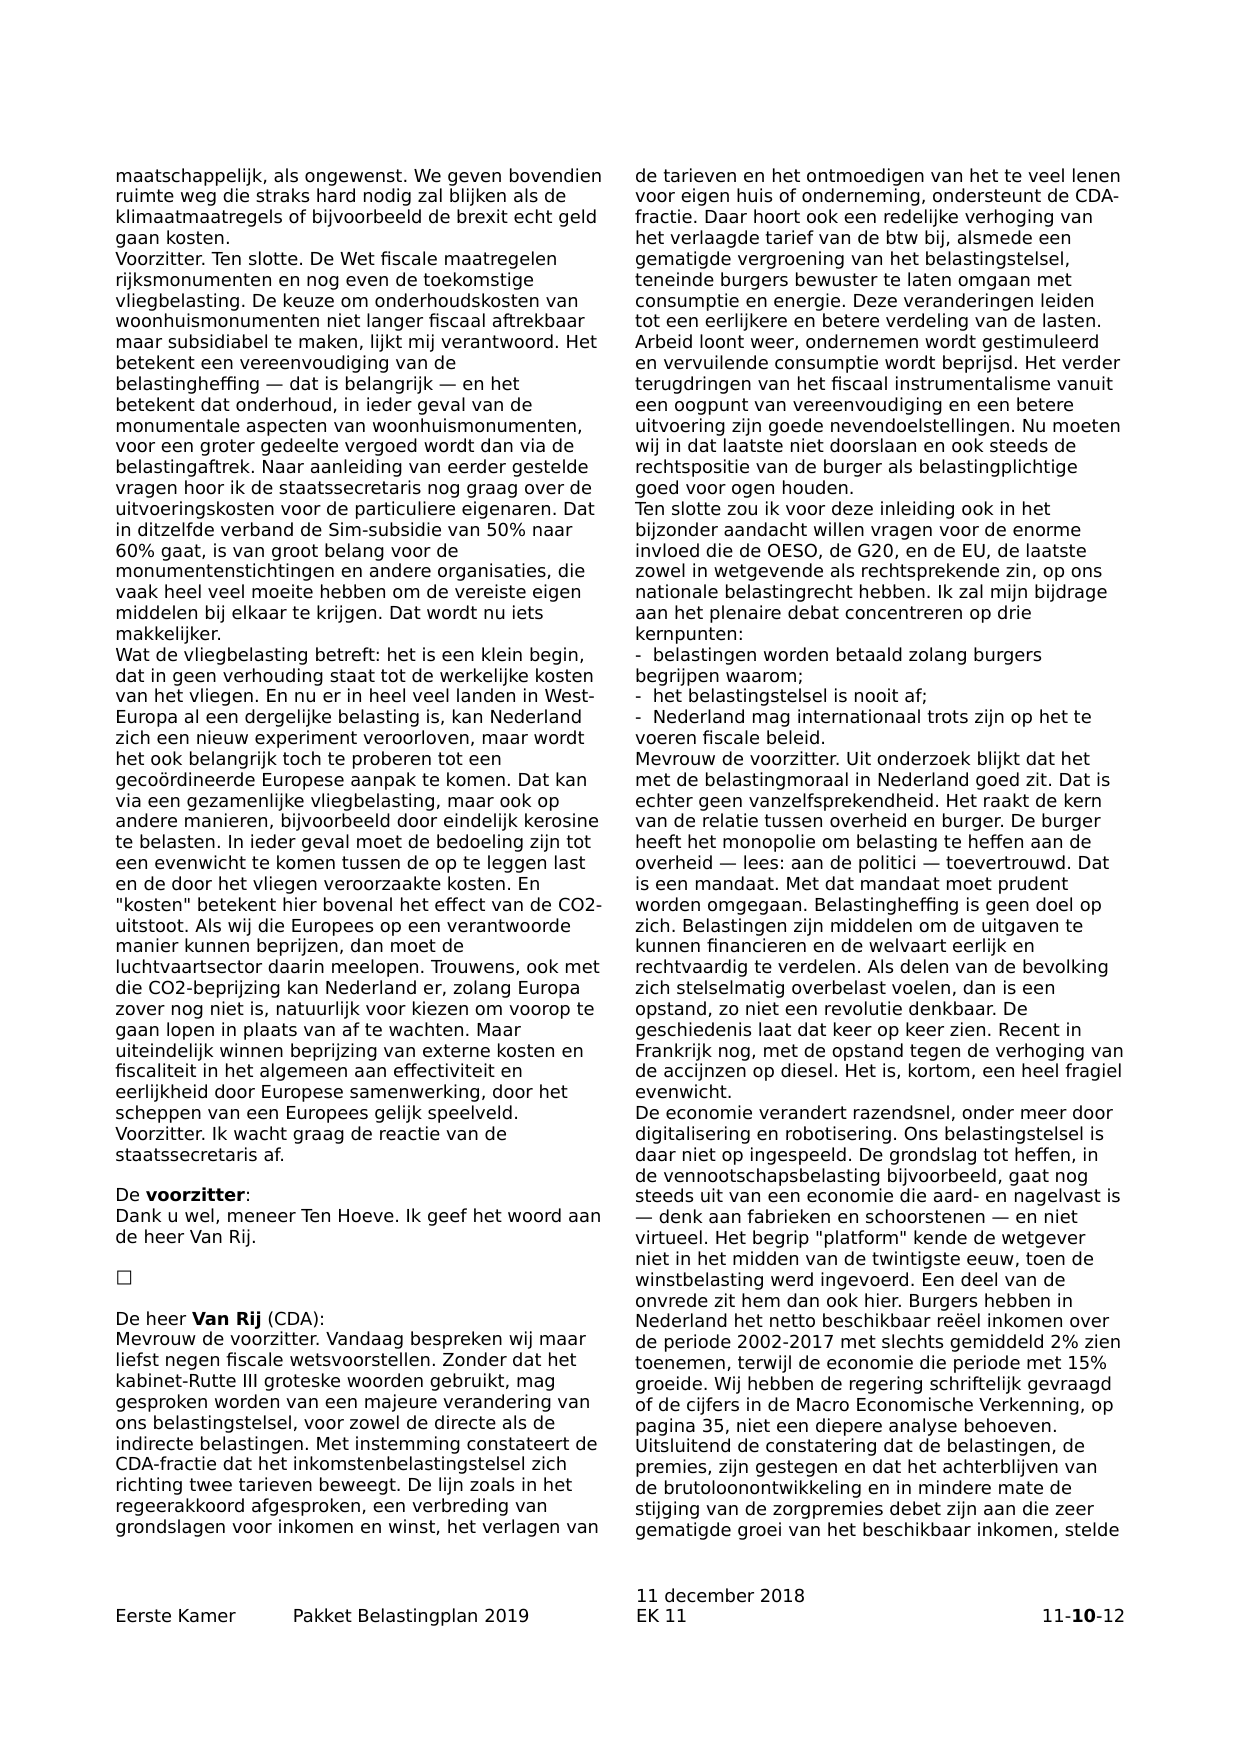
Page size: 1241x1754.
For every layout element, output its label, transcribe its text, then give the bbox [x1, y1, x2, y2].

text Ten slotte zou ik voor deze inleiding ook in het bijzonder aandacht willen vragen voor de enorme invloed die de OESO, de G20, en de EU, de laatste zowel in wetgevende als rechtsprekende zin, op ons nationale belastingrecht hebben. Ik zal mijn bijdrage aan het plenaire debat concentreren op drie kernpunten: [635, 499, 1125, 644]
text De heer Van Rij (CDA): [115, 1308, 605, 1329]
text ⬜ [115, 1268, 605, 1288]
text Wat de vliegbelasting betreft: het is een klein begin, dat in geen verhouding staat tot de werkelijke kosten van het vliegen. En nu er in heel veel landen in West-Europa al een dergelijke belasting is, kan Nederland zich een nieuw experiment veroorloven, maar wordt het ook belangrijk toch te proberen tot een gecoördineerde Europese aanpak te komen. Dat kan via een gezamenlijke vliegbelasting, maar ook op andere manieren, bijvoorbeeld door eindelijk kerosine te belasten. In ieder geval moet de bedoeling zijn tot een evenwicht te komen tussen de op te leggen last en de door het vliegen veroorzaakte kosten. En "kosten" betekent hier bovenal het effect van de CO2-uitstoot. Als wij die Europees op een verantwoorde manier kunnen beprijzen, dan moet de luchtvaartsector daarin meelopen. Trouwens, ook met die CO2-beprijzing kan Nederland er, zolang Europa zover nog niet is, natuurlijk voor kiezen om voorop te gaan lopen in plaats van af te wachten. Maar uiteindelijk winnen beprijzing van externe kosten en fiscaliteit in het algemeen aan effectiviteit en eerlijkheid door Europese samenwerking, door het scheppen van een Europees gelijk speelveld. [115, 644, 605, 1124]
text Dank u wel, meneer Ten Hoeve. Ik geef het woord aan de heer Van Rij. [115, 1206, 605, 1248]
text Mevrouw de voorzitter. Uit onderzoek blijkt dat het met de belastingmoraal in Nederland goed zit. Dat is echter geen vanzelfsprekendheid. Het raakt de kern van de relatie tussen overheid en burger. De burger heeft het monopolie om belasting te heffen aan de overheid — lees: aan de politici — toevertrouwd. Dat is een mandaat. Met dat mandaat moet prudent worden omgegaan. Belastingheffing is geen doel op zich. Belastingen zijn middelen om de uitgaven te kunnen financieren en de welvaart eerlijk en rechtvaardig te verdelen. Als delen van de bevolking zich stelselmatig overbelast voelen, dan is een opstand, zo niet een revolutie denkbaar. De geschiedenis laat dat keer op keer zien. Recent in Frankrijk nog, met de opstand tegen de verhoging van de accijnzen op diesel. Het is, kortom, een heel fragiel evenwicht. [635, 749, 1125, 1103]
text maatschappelijk, als ongewenst. We geven bovendien ruimte weg die straks hard nodig zal blijken als de klimaatmaatregels of bijvoorbeeld de brexit echt geld gaan kosten. [115, 165, 605, 249]
text Mevrouw de voorzitter. Vandaag bespreken wij maar liefst negen fiscale wetsvoorstellen. Zonder dat het kabinet-Rutte III groteske woorden gebruikt, mag gesproken worden van een majeure verandering van ons belastingstelsel, voor zowel de directe als de indirecte belastingen. Met instemming constateert de CDA-fractie dat het inkomstenbelastingstelsel zich richting twee tarieven beweegt. De lijn zoals in het regeerakkoord afgesproken, een verbreding van grondslagen voor inkomen en winst, het verlagen van [115, 1329, 605, 1537]
text De voorzitter: [115, 1185, 605, 1206]
text de tarieven en het ontmoedigen van het te veel lenen voor eigen huis of onderneming, ondersteunt de CDA-fractie. Daar hoort ook een redelijke verhoging van het verlaagde tarief van de btw bij, alsmede een gematigde vergroening van het belastingstelsel, teneinde burgers bewuster te laten omgaan met consumptie en energie. Deze veranderingen leiden tot een eerlijkere en betere verdeling van de lasten. Arbeid loont weer, ondernemen wordt gestimuleerd en vervuilende consumptie wordt beprijsd. Het verder terugdringen van het fiscaal instrumentalisme vanuit een oogpunt van vereenvoudiging en een betere uitvoering zijn goede nevendoelstellingen. Nu moeten wij in dat laatste niet doorslaan en ook steeds de rechtspositie van de burger als belastingplichtige goed voor ogen houden. [635, 165, 1125, 499]
list belastingen worden betaald zolang burgers begrijpen waarom; [635, 644, 1125, 686]
text Voorzitter. Ik wacht graag de reactie van de staatssecretaris af. [115, 1124, 605, 1165]
text Voorzitter. Ten slotte. De Wet fiscale maatregelen rijksmonumenten en nog even de toekomstige vliegbelasting. De keuze om onderhoudskosten van woonhuismonumenten niet langer fiscaal aftrekbaar maar subsidiabel te maken, lijkt mij verantwoord. Het betekent een vereenvoudiging van de belastingheffing — dat is belangrijk — en het betekent dat onderhoud, in ieder geval van de monumentale aspecten van woonhuismonumenten, voor een groter gedeelte vergoed wordt dan via de belastingaftrek. Naar aanleiding van eerder gestelde vragen hoor ik de staatssecretaris nog graag over de uitvoeringskosten voor de particuliere eigenaren. Dat in ditzelfde verband de Sim-subsidie van 50% naar 60% gaat, is van groot belang voor de monumentenstichtingen en andere organisaties, die vaak heel veel moeite hebben om de vereiste eigen middelen bij elkaar te krijgen. Dat wordt nu iets makkelijker. [115, 249, 605, 644]
list Nederland mag internationaal trots zijn op het te voeren fiscale beleid. [635, 707, 1125, 749]
list het belastingstelsel is nooit af; [635, 686, 1125, 707]
text De economie verandert razendsnel, onder meer door digitalisering en robotisering. Ons belastingstelsel is daar niet op ingespeeld. De grondslag tot heffen, in de vennootschapsbelasting bijvoorbeeld, gaat nog steeds uit van een economie die aard- en nagelvast is — denk aan fabrieken en schoorstenen — en niet virtueel. Het begrip "platform" kende de wetgever niet in het midden van de twintigste eeuw, toen de winstbelasting werd ingevoerd. Een deel van de onvrede zit hem dan ook hier. Burgers hebben in Nederland het netto beschikbaar reëel inkomen over de periode 2002-2017 met slechts gemiddeld 2% zien toenemen, terwijl de economie die periode met 15% groeide. Wij hebben de regering schriftelijk gevraagd of de cijfers in de Macro Economische Verkenning, op pagina 35, niet een diepere analyse behoeven. Uitsluitend de constatering dat de belastingen, de premies, zijn gestegen en dat het achterblijven van de brutoloonontwikkeling en in mindere mate de stijging van de zorgpremies debet zijn aan die zeer gematigde groei van het beschikbaar inkomen, stelde [635, 1103, 1125, 1540]
